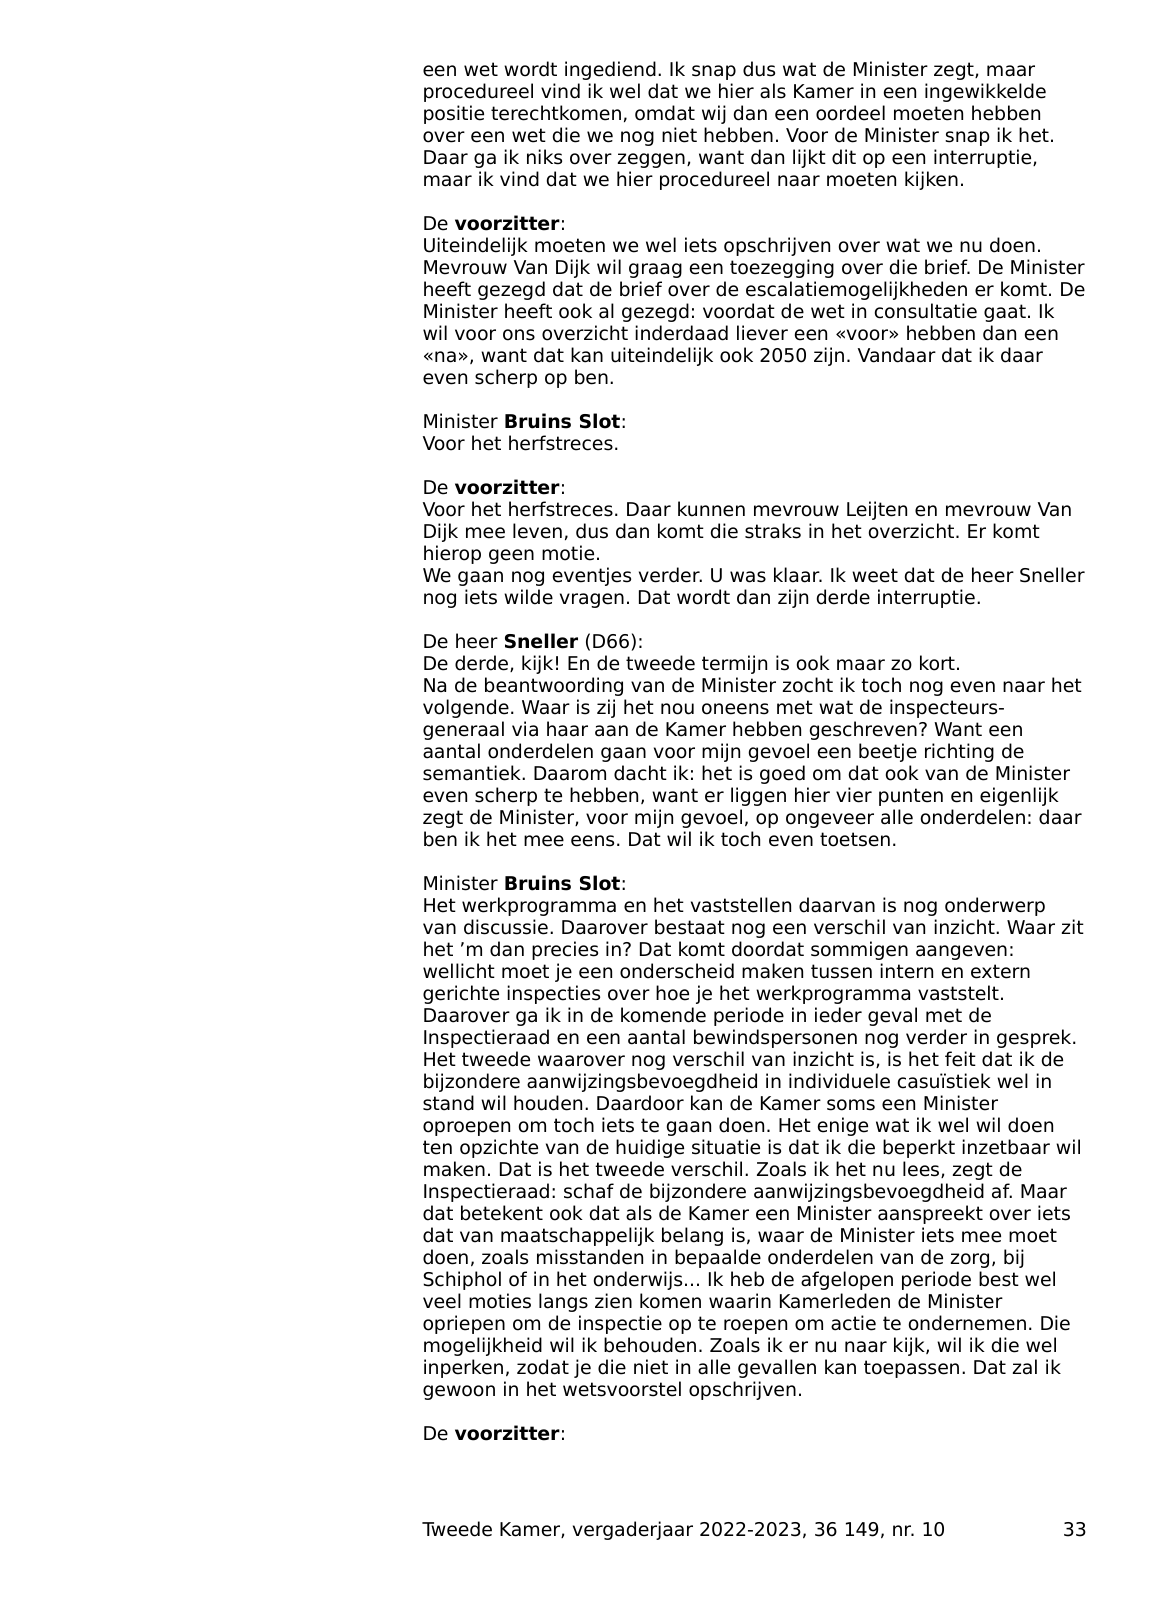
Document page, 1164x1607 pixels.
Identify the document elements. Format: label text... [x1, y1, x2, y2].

text Het tweede waarover nog verschil van inzicht is, is het feit dat ik de bijzondere aanwijzingsbevoegdheid in individuele casuïstiek wel in stand wil houden. Daardoor kan de Kamer soms een Minister oproepen om toch iets te gaan doen. Het enige wat ik wel wil doen ten opzichte van de huidige situatie is dat ik die beperkt inzetbaar wil maken. Dat is het tweede verschil. Zoals ik het nu lees, zegt de Inspectieraad: schaf de bijzondere aanwijzingsbevoegdheid af. Maar dat betekent ook dat als de Kamer een Minister aanspreekt over iets dat van maatschappelijk belang is, waar de Minister iets mee moet doen, zoals misstanden in bepaalde onderdelen van de zorg, bij Schiphol of in het onderwijs... Ik heb de afgelopen periode best wel veel moties langs zien komen waarin Kamerleden de Minister opriepen om de inspectie op te roepen om actie te ondernemen. Die mogelijkheid wil ik behouden. Zoals ik er nu naar kijk, wil ik die wel inperken, zodat je die niet in alle gevallen kan toepassen. Dat zal ik gewoon in het wetsvoorstel opschrijven. [422, 1049, 1087, 1401]
text De derde, kijk! En de tweede termijn is ook maar zo kort. [422, 653, 1087, 675]
text Minister Bruins Slot: [422, 873, 1087, 895]
text Minister Bruins Slot: [422, 411, 1087, 433]
text Het werkprogramma en het vaststellen daarvan is nog onderwerp van discussie. Daarover bestaat nog een verschil van inzicht. Waar zit het ’m dan precies in? Dat komt doordat sommigen aangeven: wellicht moet je een onderscheid maken tussen intern en extern gerichte inspecties over hoe je het werkprogramma vaststelt. Daarover ga ik in de komende periode in ieder geval met de Inspectieraad en een aantal bewindspersonen nog verder in gesprek. [422, 895, 1087, 1049]
text Voor het herfstreces. Daar kunnen mevrouw Leijten en mevrouw Van Dijk mee leven, dus dan komt die straks in het overzicht. Er komt hierop geen motie. [422, 499, 1087, 565]
text We gaan nog eventjes verder. U was klaar. Ik weet dat de heer Sneller nog iets wilde vragen. Dat wordt dan zijn derde interruptie. [422, 565, 1087, 609]
text De heer Sneller (D66): [422, 631, 1087, 653]
text een wet wordt ingediend. Ik snap dus wat de Minister zegt, maar procedureel vind ik wel dat we hier als Kamer in een ingewikkelde positie terechtkomen, omdat wij dan een oordeel moeten hebben over een wet die we nog niet hebben. Voor de Minister snap ik het. Daar ga ik niks over zeggen, want dan lijkt dit op een interruptie, maar ik vind dat we hier procedureel naar moeten kijken. [422, 59, 1087, 191]
text Na de beantwoording van de Minister zocht ik toch nog even naar het volgende. Waar is zij het nou oneens met wat de inspecteurs-generaal via haar aan de Kamer hebben geschreven? Want een aantal onderdelen gaan voor mijn gevoel een beetje richting de semantiek. Daarom dacht ik: het is goed om dat ook van de Minister even scherp te hebben, want er liggen hier vier punten en eigenlijk zegt de Minister, voor mijn gevoel, op ongeveer alle onderdelen: daar ben ik het mee eens. Dat wil ik toch even toetsen. [422, 675, 1087, 851]
text De voorzitter: [422, 213, 1087, 235]
text Voor het herfstreces. [422, 433, 1087, 455]
text De voorzitter: [422, 477, 1087, 499]
text Uiteindelijk moeten we wel iets opschrijven over wat we nu doen. Mevrouw Van Dijk wil graag een toezegging over die brief. De Minister heeft gezegd dat de brief over de escalatiemogelijkheden er komt. De Minister heeft ook al gezegd: voordat de wet in consultatie gaat. Ik wil voor ons overzicht inderdaad liever een «voor» hebben dan een «na», want dat kan uiteindelijk ook 2050 zijn. Vandaar dat ik daar even scherp op ben. [422, 235, 1087, 389]
text De voorzitter: [422, 1423, 1087, 1445]
